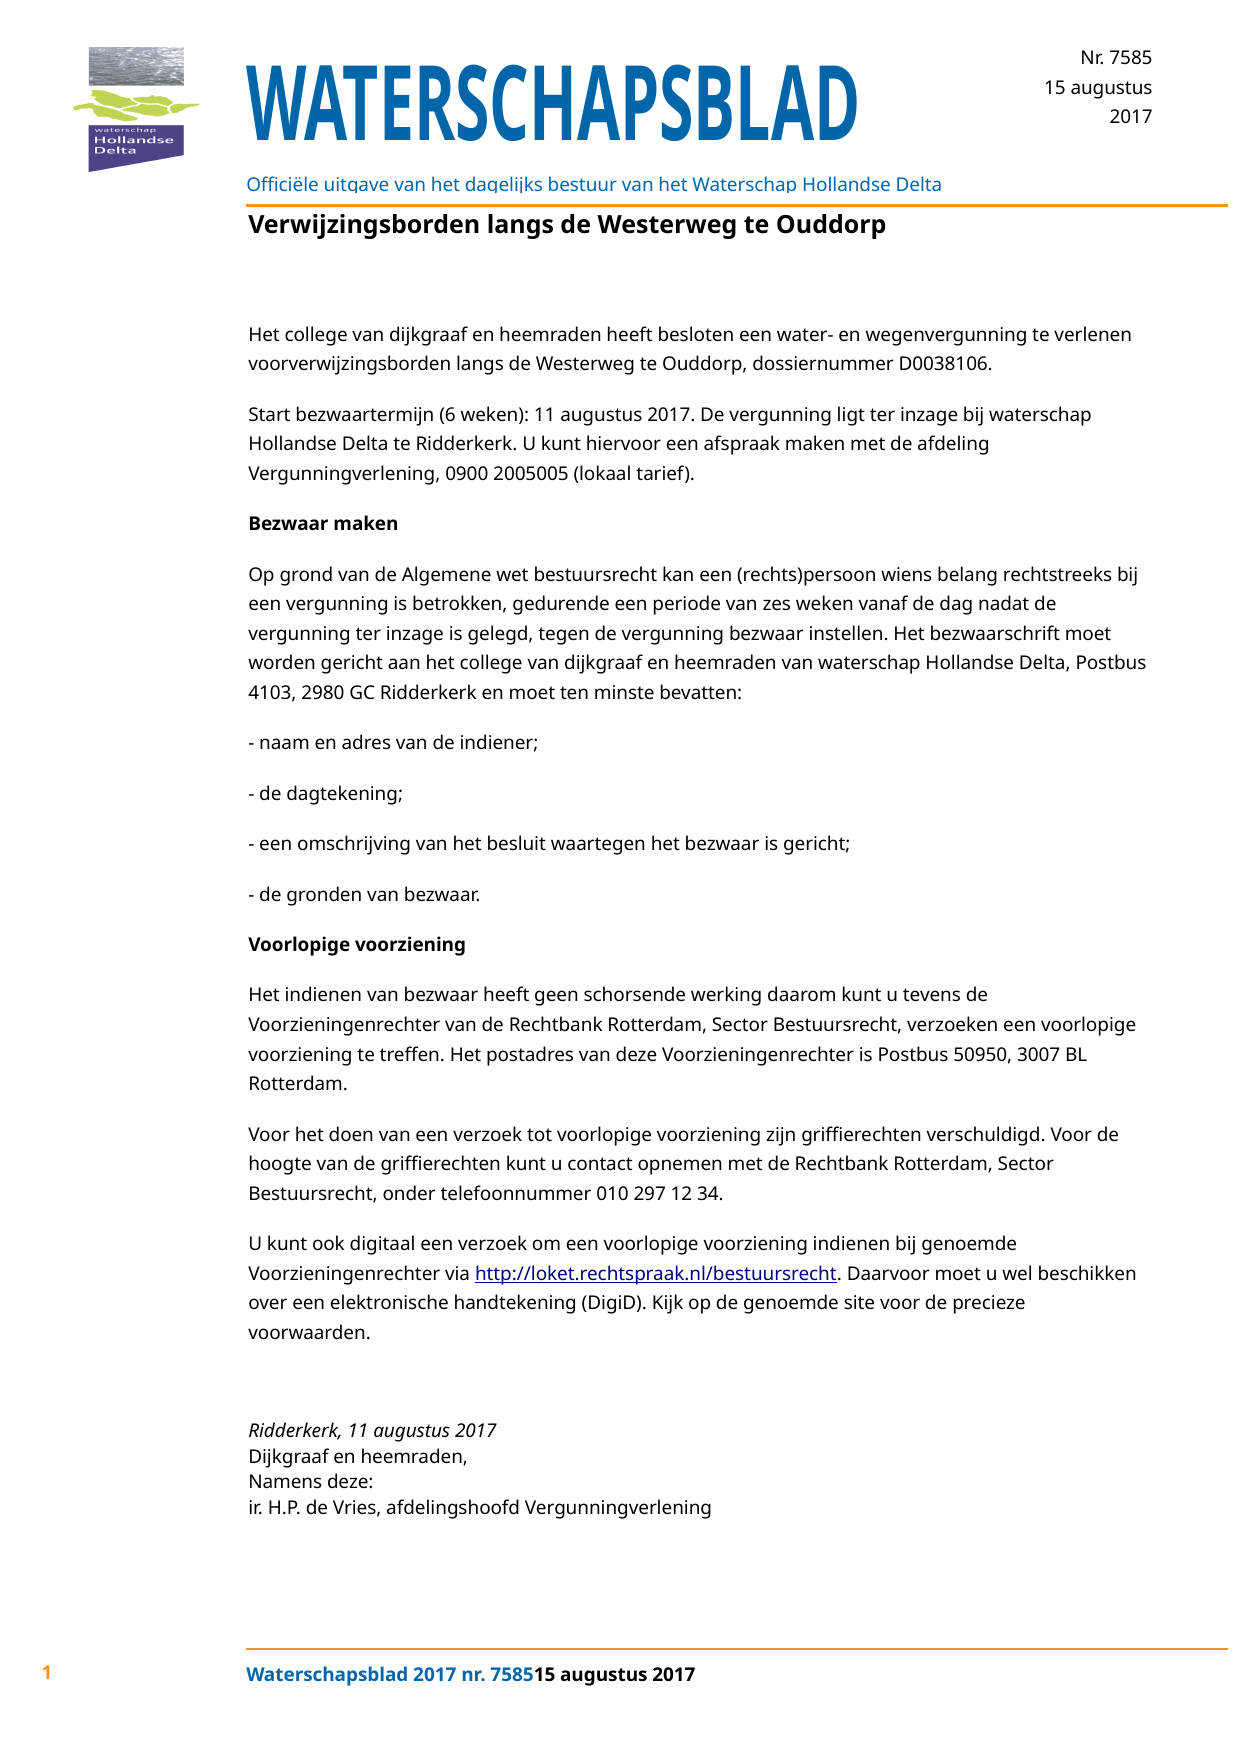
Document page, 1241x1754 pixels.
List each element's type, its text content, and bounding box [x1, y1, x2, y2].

text Verwijzingsborden langs de Westerweg te Ouddorp [248, 207, 1152, 241]
text Start bezwaartermijn (6 weken): 11 augustus 2017. De vergunning ligt ter inzage bij waterschap Hollandse Delta te Ridderkerk. U kunt hiervoor een afspraak maken met de afdeling Vergunningverlening, 0900 2005005 (lokaal tarief). [248, 401, 1152, 486]
text - naam en adres van de indiener; [248, 729, 1152, 755]
text Op grond van de Algemene wet bestuursrecht kan een (rechts)persoon wiens belang rechtstreeks bij een vergunning is betrokken, gedurende een periode van zes weken vanaf de dag nadat de vergunning ter inzage is gelegd, tegen de vergunning bezwaar instellen. Het bezwaarschrift moet worden gericht aan het college van dijkgraaf en heemraden van waterschap Hollandse Delta, Postbus 4103, 2980 GC Ridderkerk en moet ten minste bevatten: [248, 561, 1152, 705]
text Namens deze: [248, 1469, 1152, 1494]
text Voor het doen van een verzoek tot voorlopige voorziening zijn griffierechten verschuldigd. Voor de hoogte van de griffierechten kunt u contact opnemen met de Rechtbank Rotterdam, Sector Bestuursrecht, onder telefoonnummer 010 297 12 34. [248, 1121, 1152, 1206]
text - de dagtekening; [248, 780, 1152, 806]
text ir. H.P. de Vries, afdelingshoofd Vergunningverlening [248, 1494, 1152, 1520]
text Bezwaar maken [248, 510, 1152, 536]
picture [41, 47, 231, 172]
text Ridderkerk, 11 augustus 2017 [248, 1417, 1152, 1443]
text - een omschrijving van het besluit waartegen het bezwaar is gericht; [248, 830, 1152, 856]
text Dijkgraaf en heemraden, [248, 1443, 1152, 1469]
text Voorlopige voorziening [248, 931, 1152, 957]
text - de gronden van bezwaar. [248, 881, 1152, 906]
text Het indienen van bezwaar heeft geen schorsende werking daarom kunt u tevens de Voorzieningenrechter van de Rechtbank Rotterdam, Sector Bestuursrecht, verzoeken een voorlopige voorziening te treffen. Het postadres van deze Voorzieningenrechter is Postbus 50950, 3007 BL Rotterdam. [248, 982, 1152, 1096]
text U kunt ook digitaal een verzoek om een voorlopige voorziening indienen bij genoemde Voorzieningenrechter via http://loket.rechtspraak.nl/bestuursrecht. Daarvoor moet u wel beschikken over een elektronische handtekening (DigiD). Kijk op de genoemde site voor de precieze voorwaarden. [248, 1230, 1152, 1345]
text Het college van dijkgraaf en heemraden heeft besloten een water- en wegenvergunning te verlenen voorverwijzingsborden langs de Westerweg te Ouddorp, dossiernummer D0038106. [248, 321, 1152, 376]
